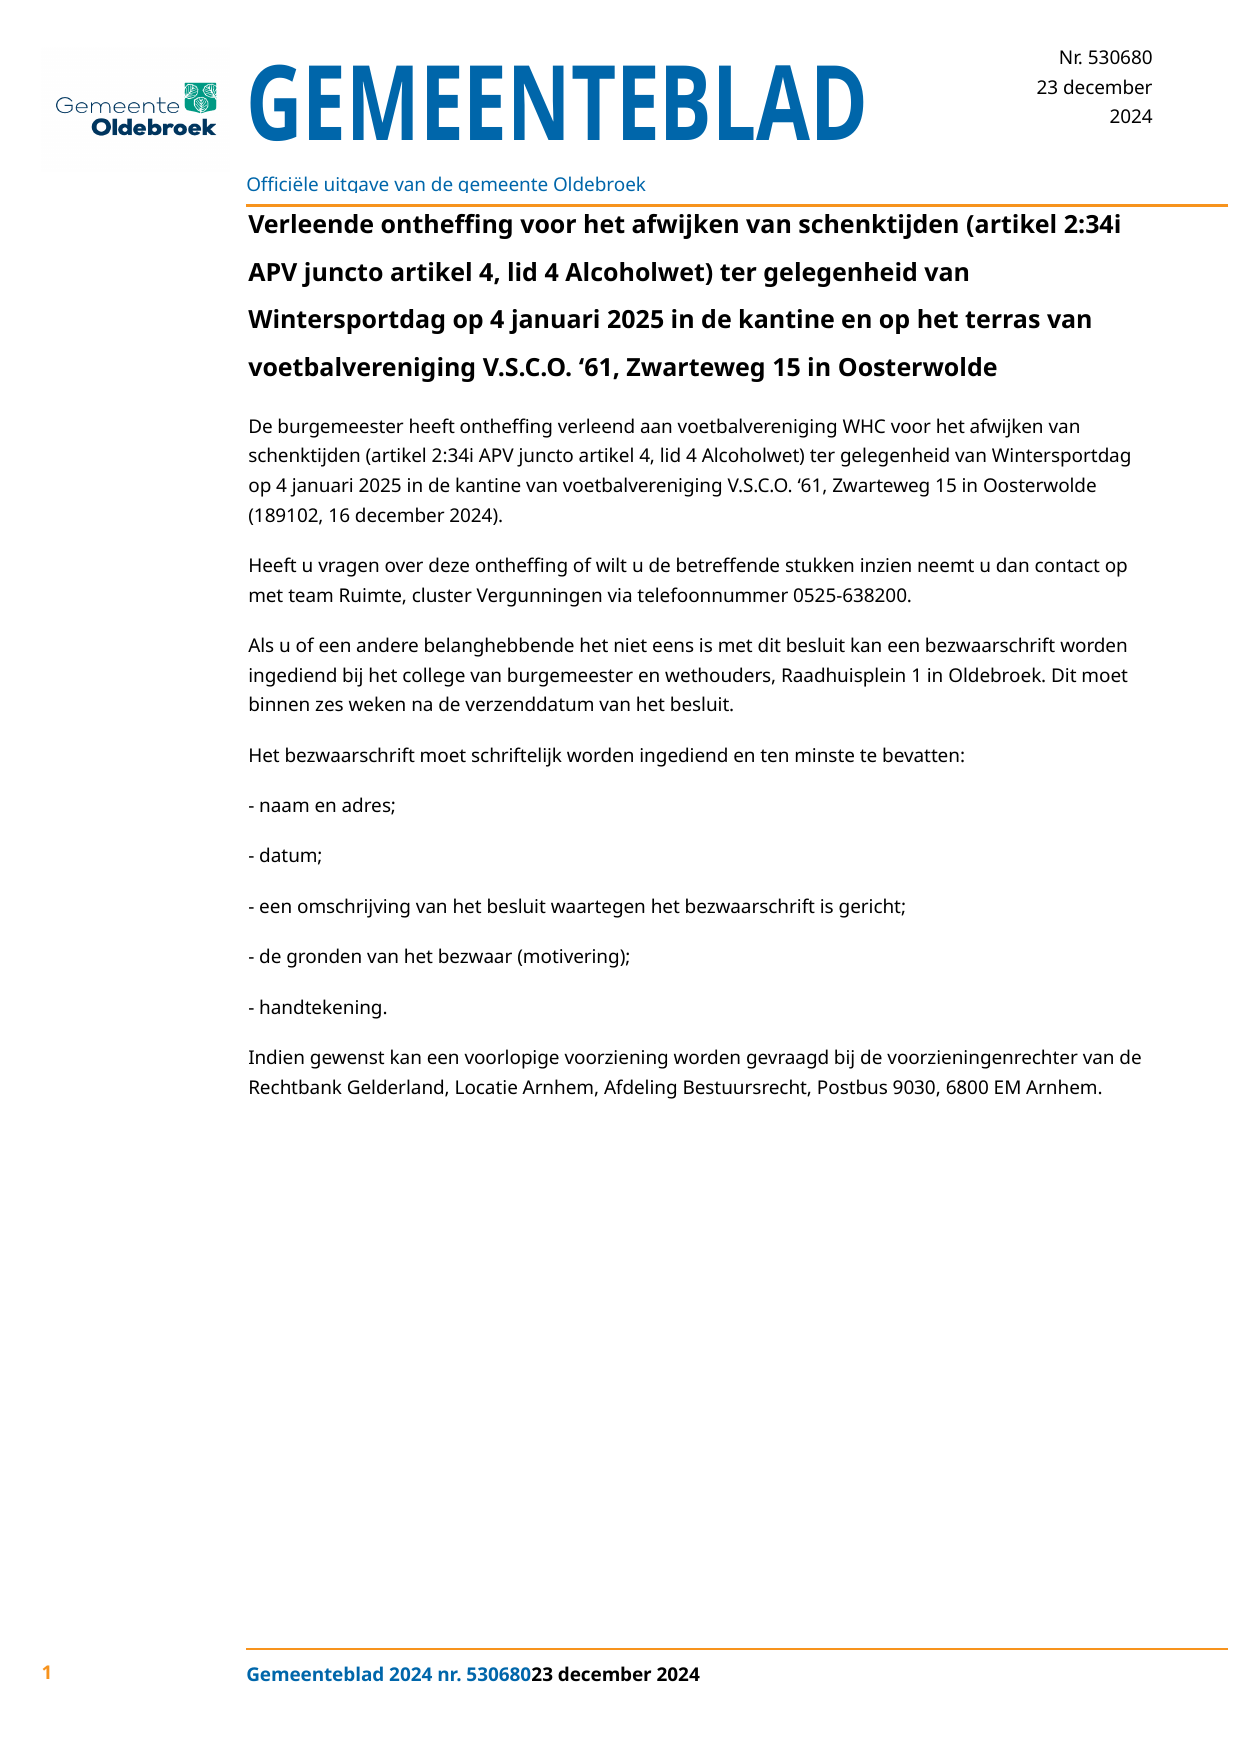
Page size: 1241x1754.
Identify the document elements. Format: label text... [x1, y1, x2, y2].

text - naam en adres; [248, 792, 1152, 818]
text Heeft u vragen over deze ontheffing of wilt u de betreffende stukken inzien neemt u dan contact op met team Ruimte, cluster Vergunningen via telefoonnummer 0525-638200. [248, 552, 1152, 608]
picture [41, 47, 231, 172]
text - handtekening. [248, 994, 1152, 1020]
text - een omschrijving van het besluit waartegen het bezwaarschrift is gericht; [248, 893, 1152, 919]
text Verleende ontheffing voor het afwijken van schenktijden (artikel 2:34i APV juncto artikel 4, lid 4 Alcoholwet) ter gelegenheid van Wintersportdag op 4 januari 2025 in de kantine en op het terras van voetbalvereniging V.S.C.O. ‘61, Zwarteweg 15 in Oosterwolde [248, 207, 1152, 384]
text - de gronden van het bezwaar (motivering); [248, 943, 1152, 969]
text Het bezwaarschrift moet schriftelijk worden ingediend en ten minste te bevatten: [248, 742, 1152, 768]
text Als u of een andere belanghebbende het niet eens is met dit besluit kan een bezwaarschrift worden ingediend bij het college van burgemeester en wethouders, Raadhuisplein 1 in Oldebroek. Dit moet binnen zes weken na de verzenddatum van het besluit. [248, 632, 1152, 717]
text Indien gewenst kan een voorlopige voorziening worden gevraagd bij de voorzieningenrechter van de Rechtbank Gelderland, Locatie Arnhem, Afdeling Bestuursrecht, Postbus 9030, 6800 EM Arnhem. [248, 1044, 1152, 1100]
text De burgemeester heeft ontheffing verleend aan voetbalvereniging WHC voor het afwijken van schenktijden (artikel 2:34i APV juncto artikel 4, lid 4 Alcoholwet) ter gelegenheid van Wintersportdag op 4 januari 2025 in de kantine van voetbalvereniging V.S.C.O. ‘61, Zwarteweg 15 in Oosterwolde (189102, 16 december 2024). [248, 413, 1152, 528]
text - datum; [248, 843, 1152, 868]
